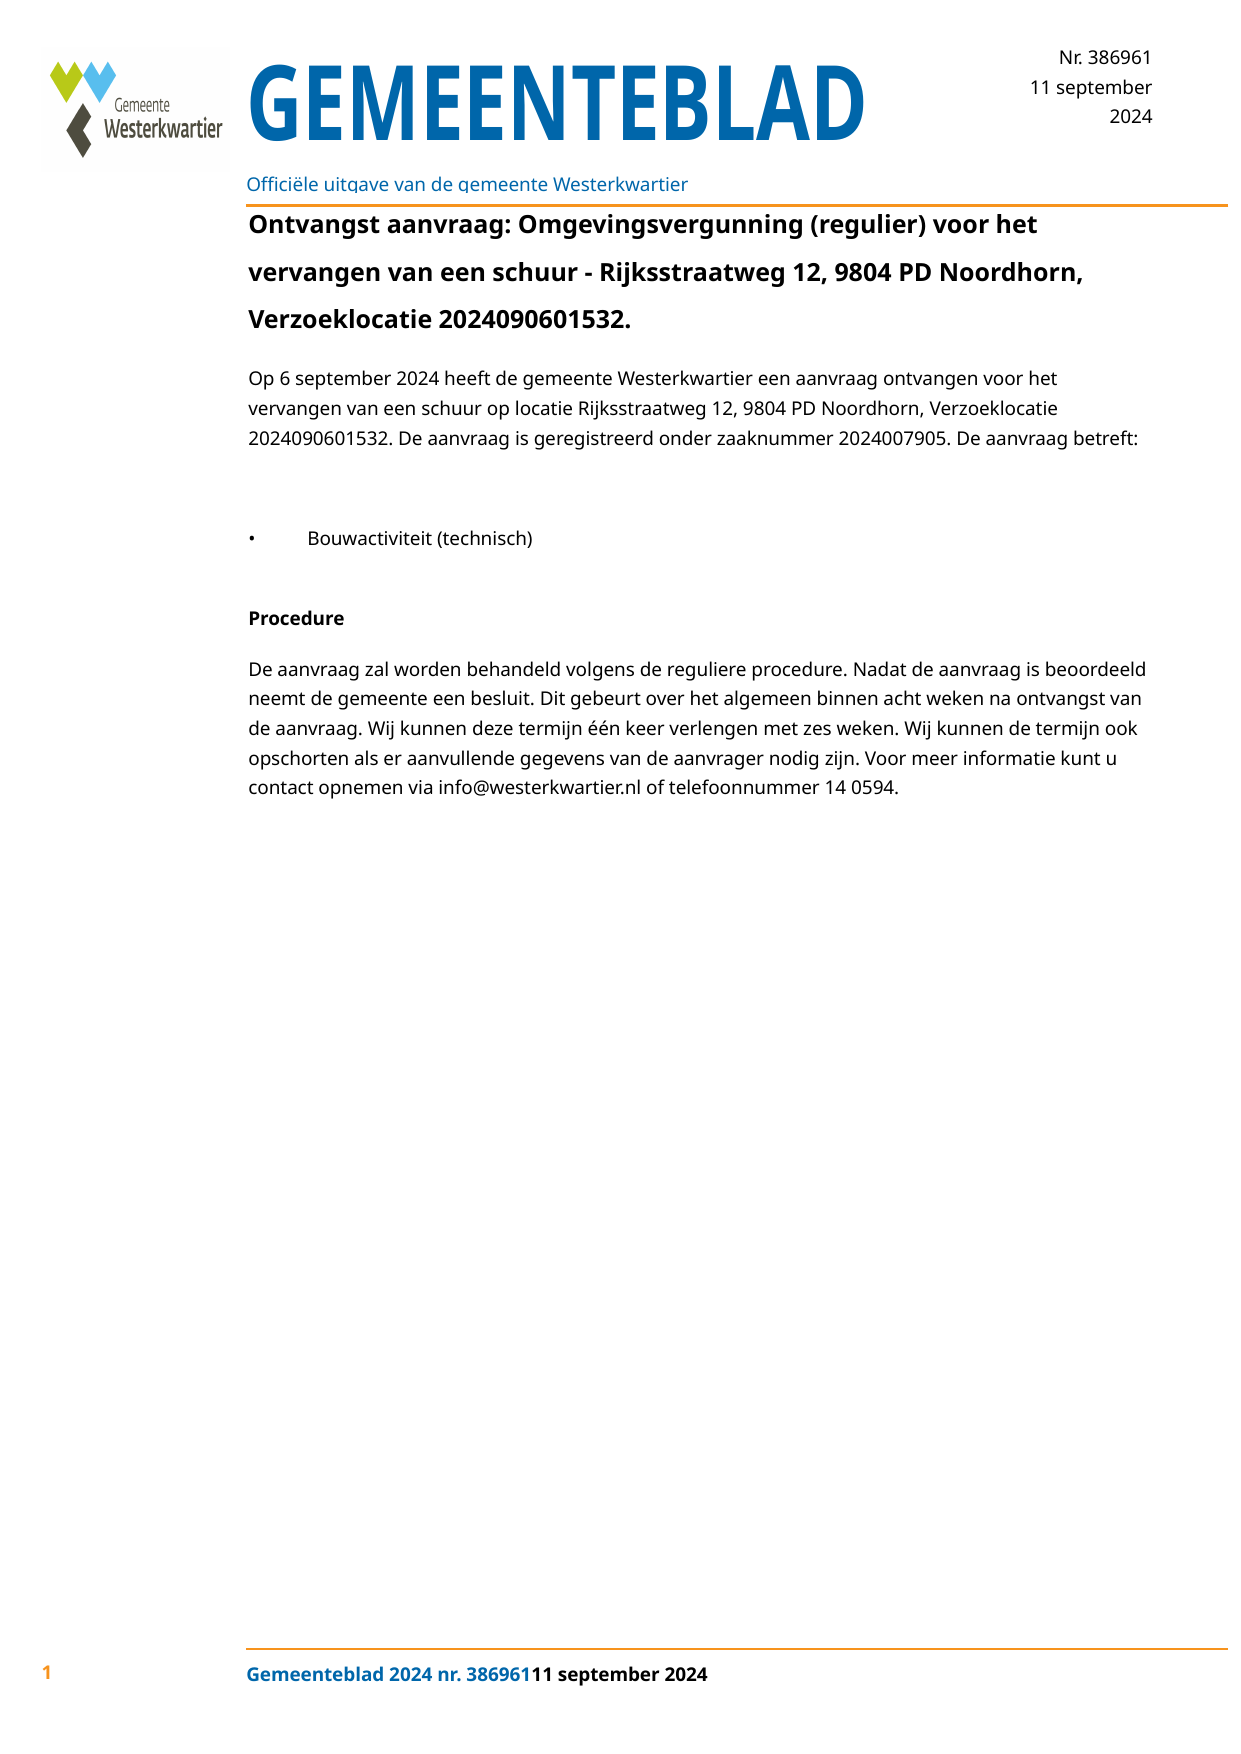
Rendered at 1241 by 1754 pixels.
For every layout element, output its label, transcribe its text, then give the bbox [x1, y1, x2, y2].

list Bouwactiviteit (technisch) [248, 526, 1152, 551]
text Procedure [248, 606, 1152, 631]
text Ontvangst aanvraag: Omgevingsvergunning (regulier) voor het vervangen van een schuur - Rijksstraatweg 12, 9804 PD Noordhorn, Verzoeklocatie 2024090601532. [248, 207, 1152, 336]
picture [41, 47, 231, 172]
text Op 6 september 2024 heeft de gemeente Westerkwartier een aanvraag ontvangen voor het vervangen van een schuur op locatie Rijksstraatweg 12, 9804 PD Noordhorn, Verzoeklocatie 2024090601532. De aanvraag is geregistreerd onder zaaknummer 2024007905. De aanvraag betreft: [248, 366, 1152, 450]
text De aanvraag zal worden behandeld volgens de reguliere procedure. Nadat de aanvraag is beoordeeld neemt de gemeente een besluit. Dit gebeurt over het algemeen binnen acht weken na ontvangst van de aanvraag. Wij kunnen deze termijn één keer verlengen met zes weken. Wij kunnen de termijn ook opschorten als er aanvullende gegevens van de aanvrager nodig zijn. Voor meer informatie kunt u contact opnemen via info@westerkwartier.nl of telefoonnummer 14 0594. [248, 656, 1152, 800]
